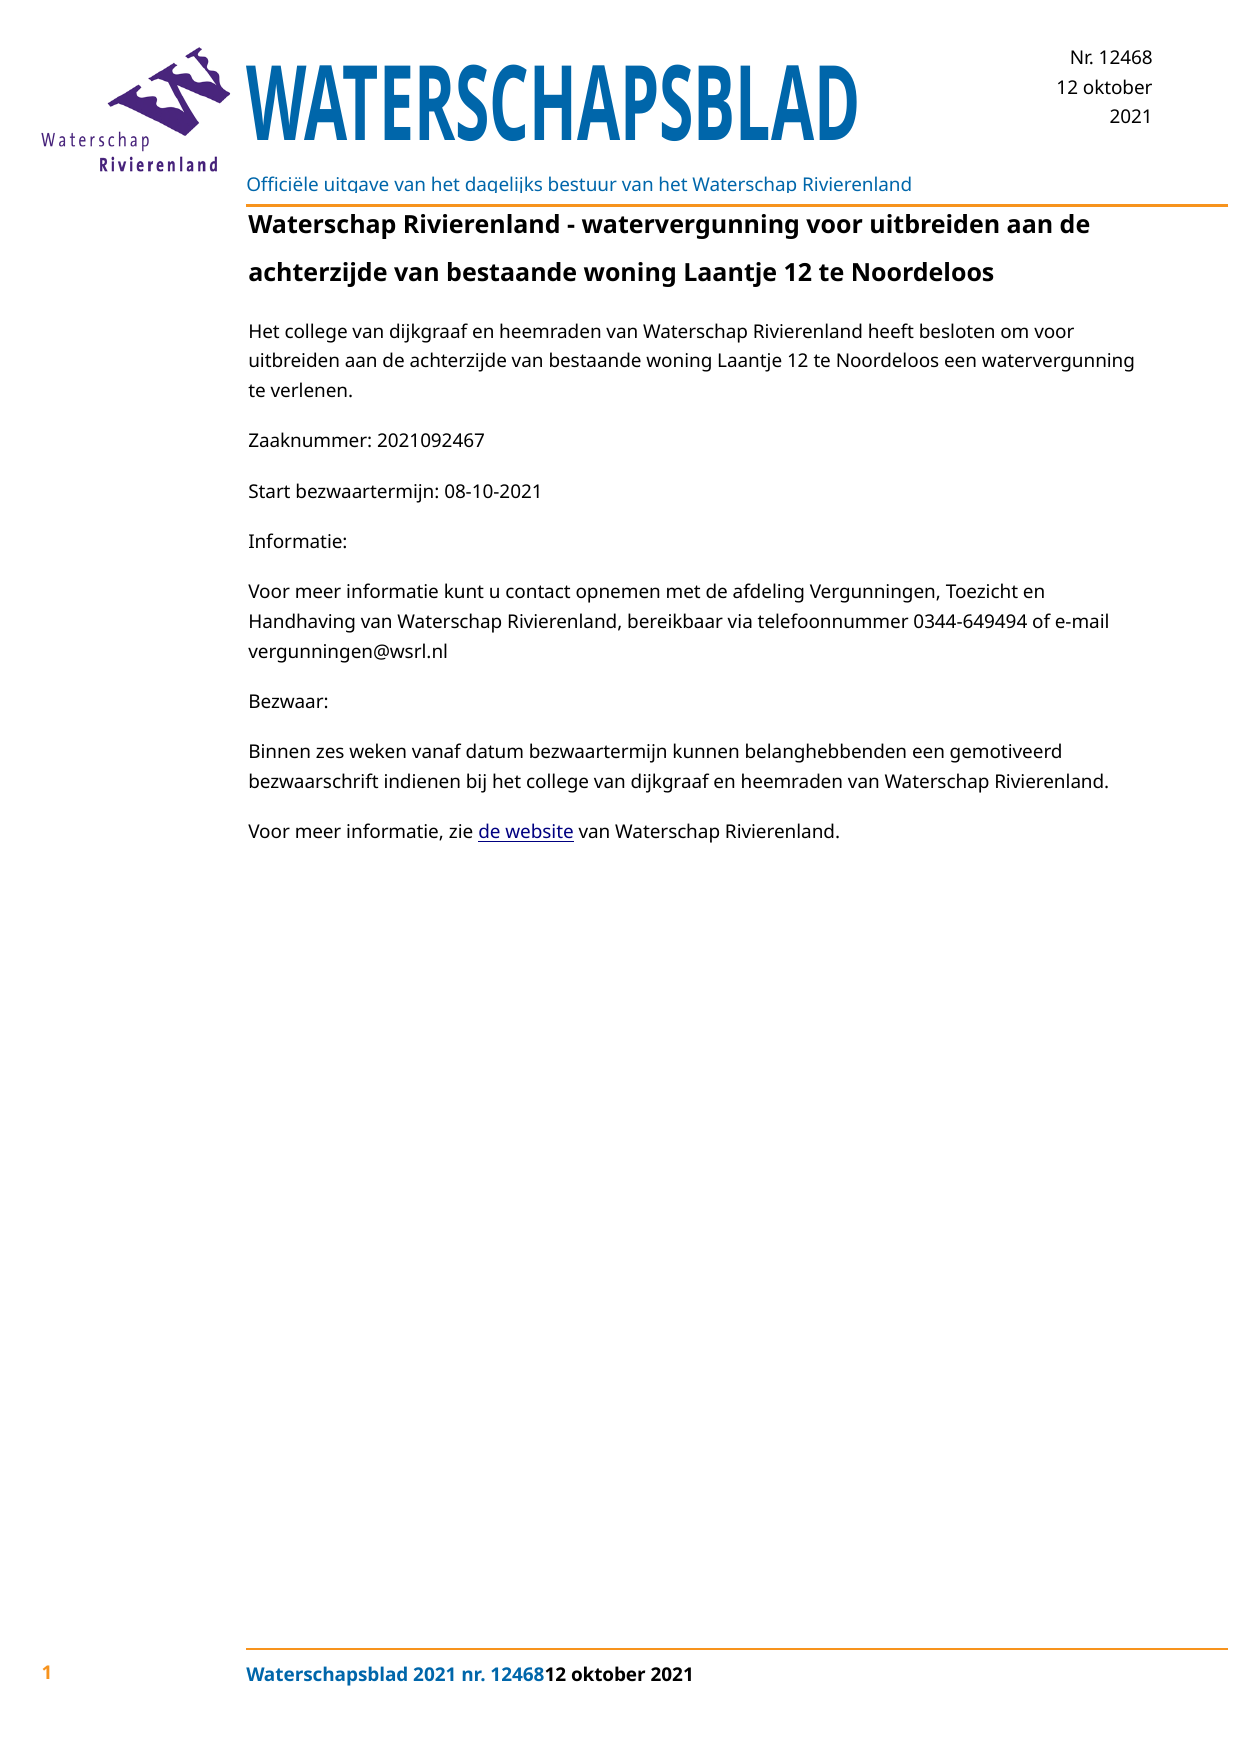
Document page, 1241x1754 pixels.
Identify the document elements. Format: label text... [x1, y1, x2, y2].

text Bezwaar: [248, 688, 1152, 714]
picture [41, 47, 231, 172]
text Start bezwaartermijn: 08-10-2021 [248, 478, 1152, 504]
text Zaaknummer: 2021092467 [248, 427, 1152, 453]
text Waterschap Rivierenland - watervergunning voor uitbreiden aan de achterzijde van bestaande woning Laantje 12 te Noordeloos [248, 207, 1152, 288]
text Informatie: [248, 528, 1152, 554]
text Binnen zes weken vanaf datum bezwaartermijn kunnen belanghebbenden een gemotiveerd bezwaarschrift indienen bij het college van dijkgraaf en heemraden van Waterschap Rivierenland. [248, 739, 1152, 794]
text Voor meer informatie, zie de website van Waterschap Rivierenland. [248, 819, 1152, 844]
text Voor meer informatie kunt u contact opnemen met de afdeling Vergunningen, Toezicht en Handhaving van Waterschap Rivierenland, bereikbaar via telefoonnummer 0344-649494 of e-mail vergunningen@wsrl.nl [248, 579, 1152, 664]
text Het college van dijkgraaf en heemraden van Waterschap Rivierenland heeft besloten om voor uitbreiden aan de achterzijde van bestaande woning Laantje 12 te Noordeloos een watervergunning te verlenen. [248, 318, 1152, 403]
